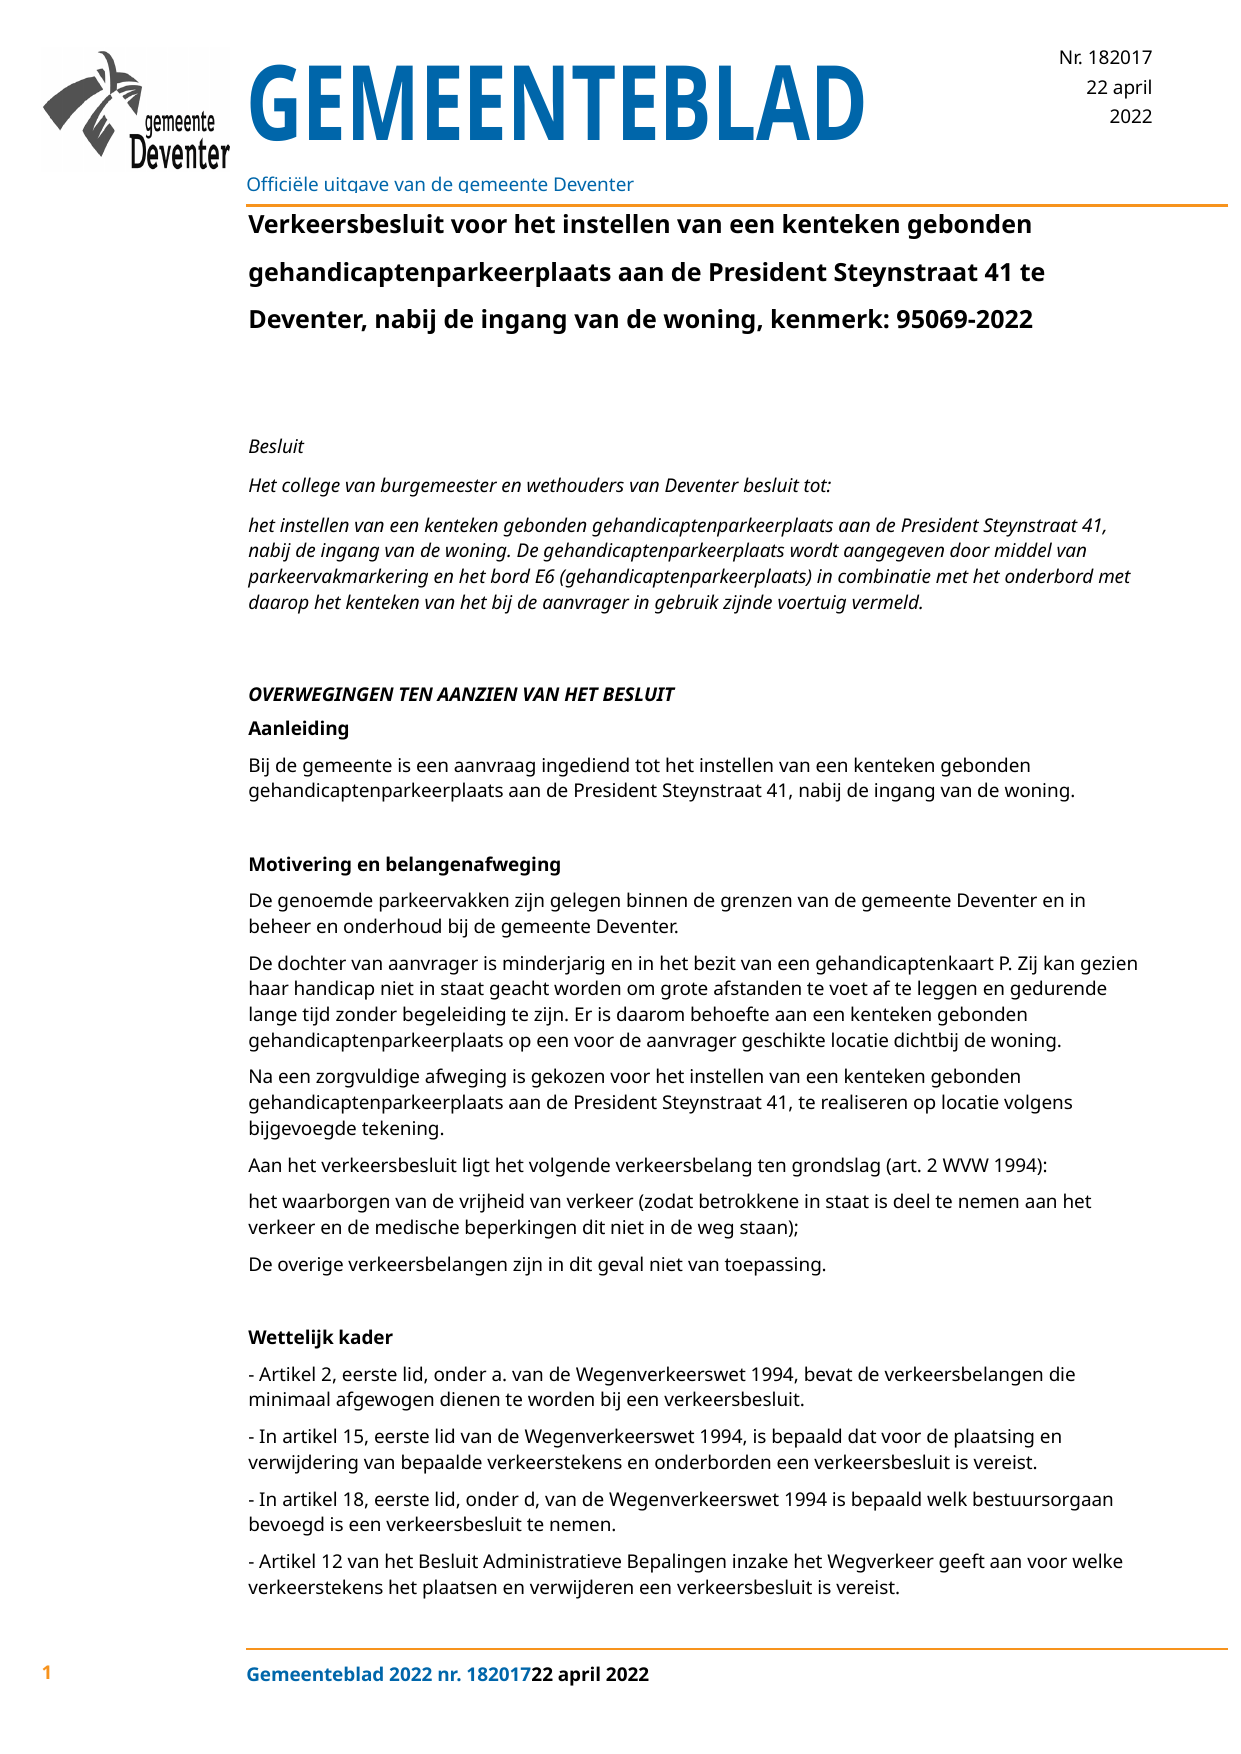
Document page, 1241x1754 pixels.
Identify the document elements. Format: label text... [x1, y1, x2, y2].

text Aan het verkeersbesluit ligt het volgende verkeersbelang ten grondslag (art. 2 WVW 1994): [248, 1152, 1152, 1178]
text Besluit [248, 433, 1152, 459]
text OVERWEGINGEN TEN AANZIEN VAN HET BESLUIT [248, 681, 1152, 707]
text Wettelijk kader [248, 1324, 1152, 1350]
picture [41, 47, 231, 172]
text het waarborgen van de vrijheid van verkeer (zodat betrokkene in staat is deel te nemen aan het verkeer en de medische beperkingen dit niet in de weg staan); [248, 1188, 1152, 1240]
text Verkeersbesluit voor het instellen van een kenteken gebonden gehandicaptenparkeerplaats aan de President Steynstraat 41 te Deventer, nabij de ingang van de woning, kenmerk: 95069-2022 [248, 207, 1152, 336]
text Aanleiding [248, 715, 1152, 741]
text De dochter van aanvrager is minderjarig en in het bezit van een gehandicaptenkaart P. Zij kan gezien haar handicap niet in staat geacht worden om grote afstanden te voet af te leggen en gedurende lange tijd zonder begeleiding te zijn. Er is daarom behoefte aan een kenteken gebonden gehandicaptenparkeerplaats op een voor de aanvrager geschikte locatie dichtbij de woning. [248, 950, 1152, 1053]
text Motivering en belangenafweging [248, 851, 1152, 877]
text - In artikel 18, eerste lid, onder d, van de Wegenverkeerswet 1994 is bepaald welk bestuursorgaan bevoegd is een verkeersbesluit te nemen. [248, 1486, 1152, 1537]
text De overige verkeersbelangen zijn in dit geval niet van toepassing. [248, 1251, 1152, 1277]
text - In artikel 15, eerste lid van de Wegenverkeerswet 1994, is bepaald dat voor de plaatsing en verwijdering van bepaalde verkeerstekens en onderborden een verkeersbesluit is vereist. [248, 1423, 1152, 1475]
text Het college van burgemeester en wethouders van Deventer besluit tot: [248, 472, 1152, 498]
text - Artikel 12 van het Besluit Administratieve Bepalingen inzake het Wegverkeer geeft aan voor welke verkeerstekens het plaatsen en verwijderen een verkeersbesluit is vereist. [248, 1548, 1152, 1599]
text Na een zorgvuldige afweging is gekozen voor het instellen van een kenteken gebonden gehandicaptenparkeerplaats aan de President Steynstraat 41, te realiseren op locatie volgens bijgevoegde tekening. [248, 1064, 1152, 1141]
text - Artikel 2, eerste lid, onder a. van de Wegenverkeerswet 1994, bevat de verkeersbelangen die minimaal afgewogen dienen te worden bij een verkeersbesluit. [248, 1361, 1152, 1412]
text Bij de gemeente is een aanvraag ingediend tot het instellen van een kenteken gebonden gehandicaptenparkeerplaats aan de President Steynstraat 41, nabij de ingang van de woning. [248, 752, 1152, 803]
text het instellen van een kenteken gebonden gehandicaptenparkeerplaats aan de President Steynstraat 41, nabij de ingang van de woning. De gehandicaptenparkeerplaats wordt aangegeven door middel van parkeervakmarkering en het bord E6 (gehandicaptenparkeerplaats) in combinatie met het onderbord met daarop het kenteken van het bij de aanvrager in gebruik zijnde voertuig vermeld. [248, 512, 1152, 615]
text De genoemde parkeervakken zijn gelegen binnen de grenzen van de gemeente Deventer en in beheer en onderhoud bij de gemeente Deventer. [248, 887, 1152, 939]
